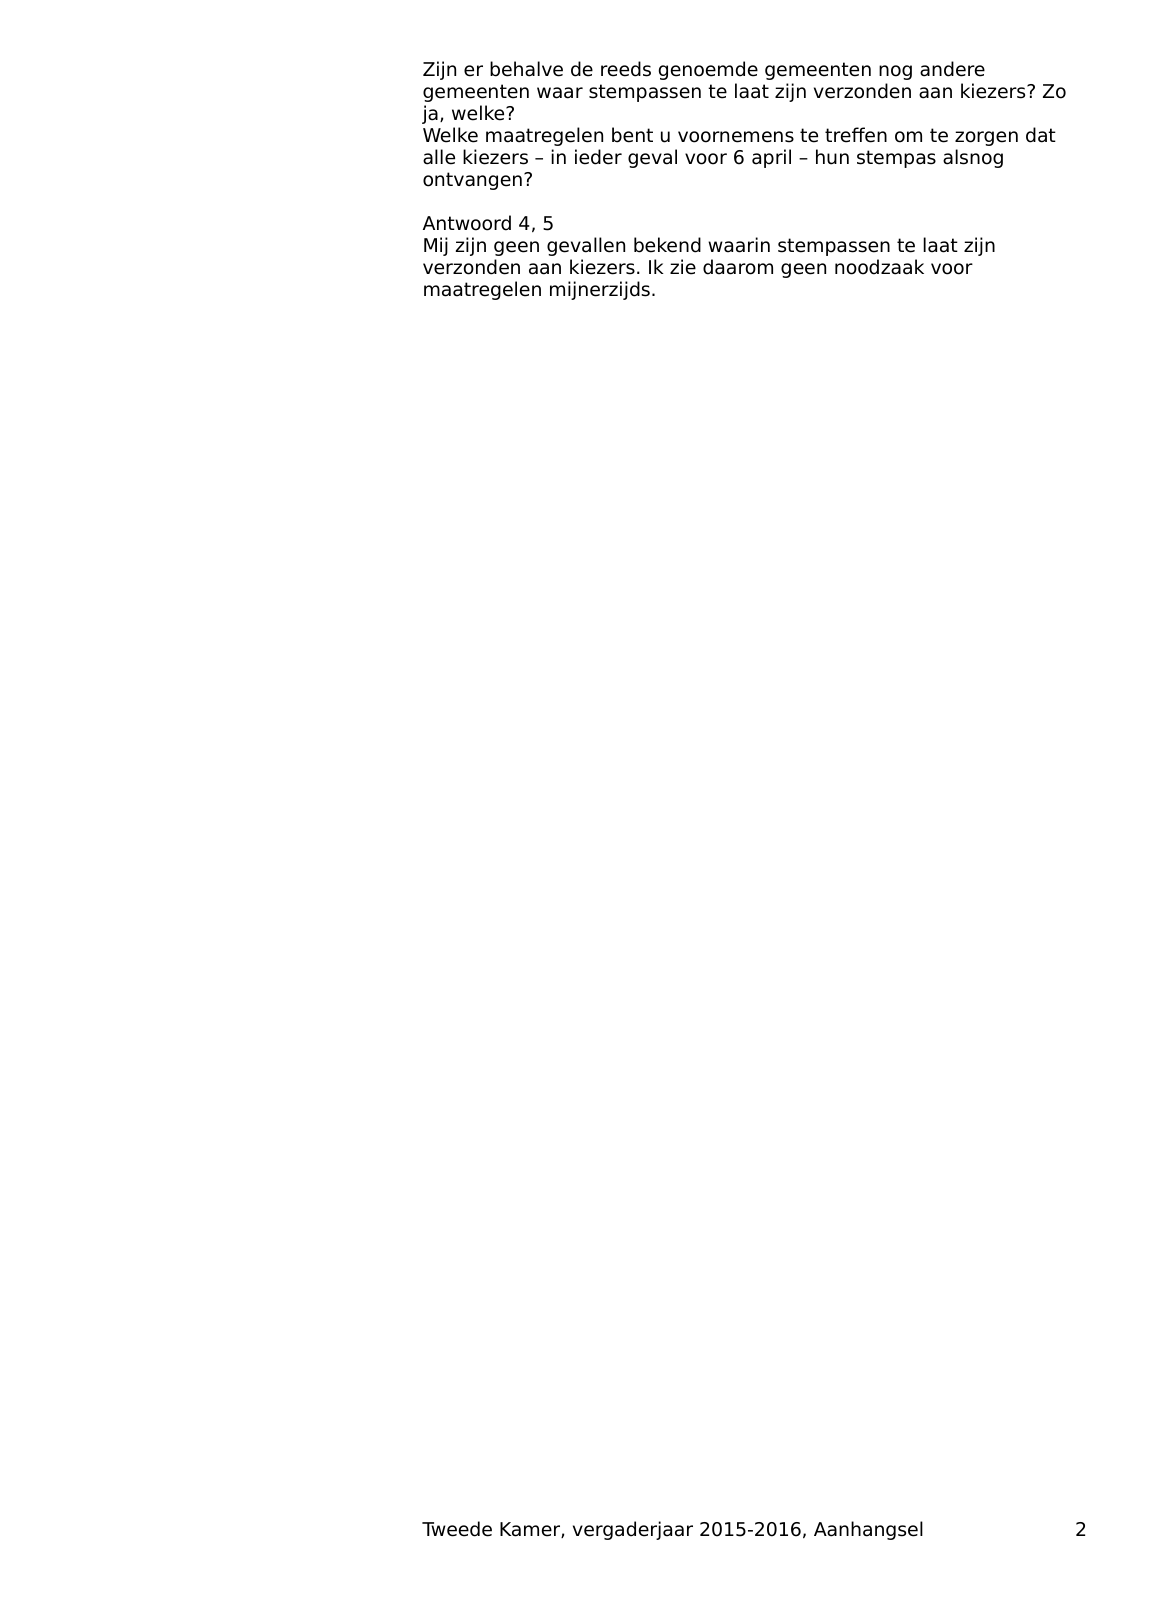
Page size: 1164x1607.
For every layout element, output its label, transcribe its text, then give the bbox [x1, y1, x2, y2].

text Zijn er behalve de reeds genoemde gemeenten nog andere gemeenten waar stempassen te laat zijn verzonden aan kiezers? Zo ja, welke? [422, 59, 1087, 125]
text Mij zijn geen gevallen bekend waarin stempassen te laat zijn verzonden aan kiezers. Ik zie daarom geen noodzaak voor maatregelen mijnerzijds. [422, 235, 1087, 301]
text Antwoord 4, 5 [422, 213, 1087, 235]
text Welke maatregelen bent u voornemens te treffen om te zorgen dat alle kiezers – in ieder geval voor 6 april – hun stempas alsnog ontvangen? [422, 125, 1087, 191]
